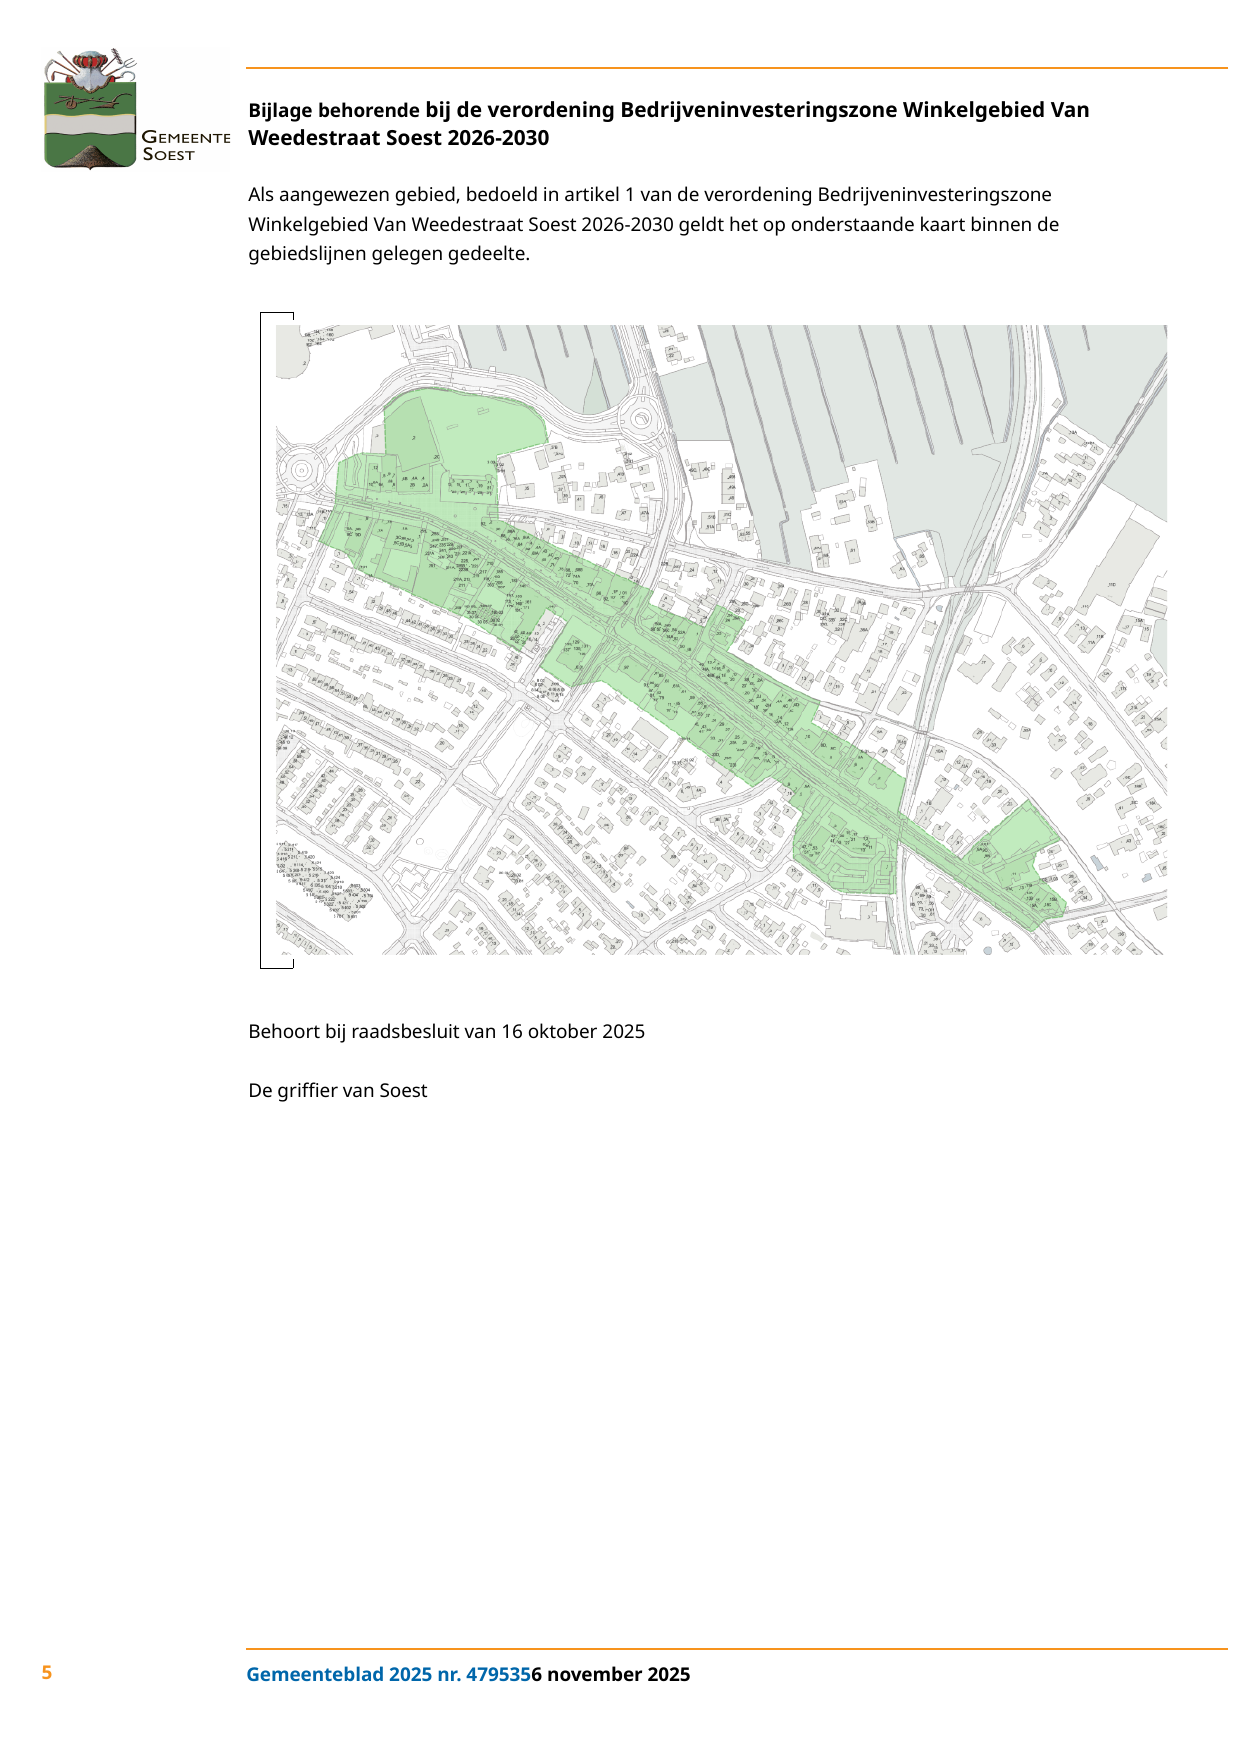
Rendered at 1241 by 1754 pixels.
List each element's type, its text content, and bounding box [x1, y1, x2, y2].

text Behoort bij raadsbesluit van 16 oktober 2025 [248, 1018, 1152, 1044]
picture [41, 47, 231, 172]
text De griffier van Soest [248, 1078, 1152, 1103]
text Bijlage behorende bij de verordening Bedrijveninvesteringszone Winkelgebied Van Weedestraat Soest 2026-2030 [248, 95, 1152, 152]
picture [268, 320, 1173, 959]
text Als aangewezen gebied, bedoeld in artikel 1 van de verordening Bedrijveninvesteringszone Winkelgebied Van Weedestraat Soest 2026-2030 geldt het op onderstaande kaart binnen de gebiedslijnen gelegen gedeelte. [248, 181, 1152, 266]
